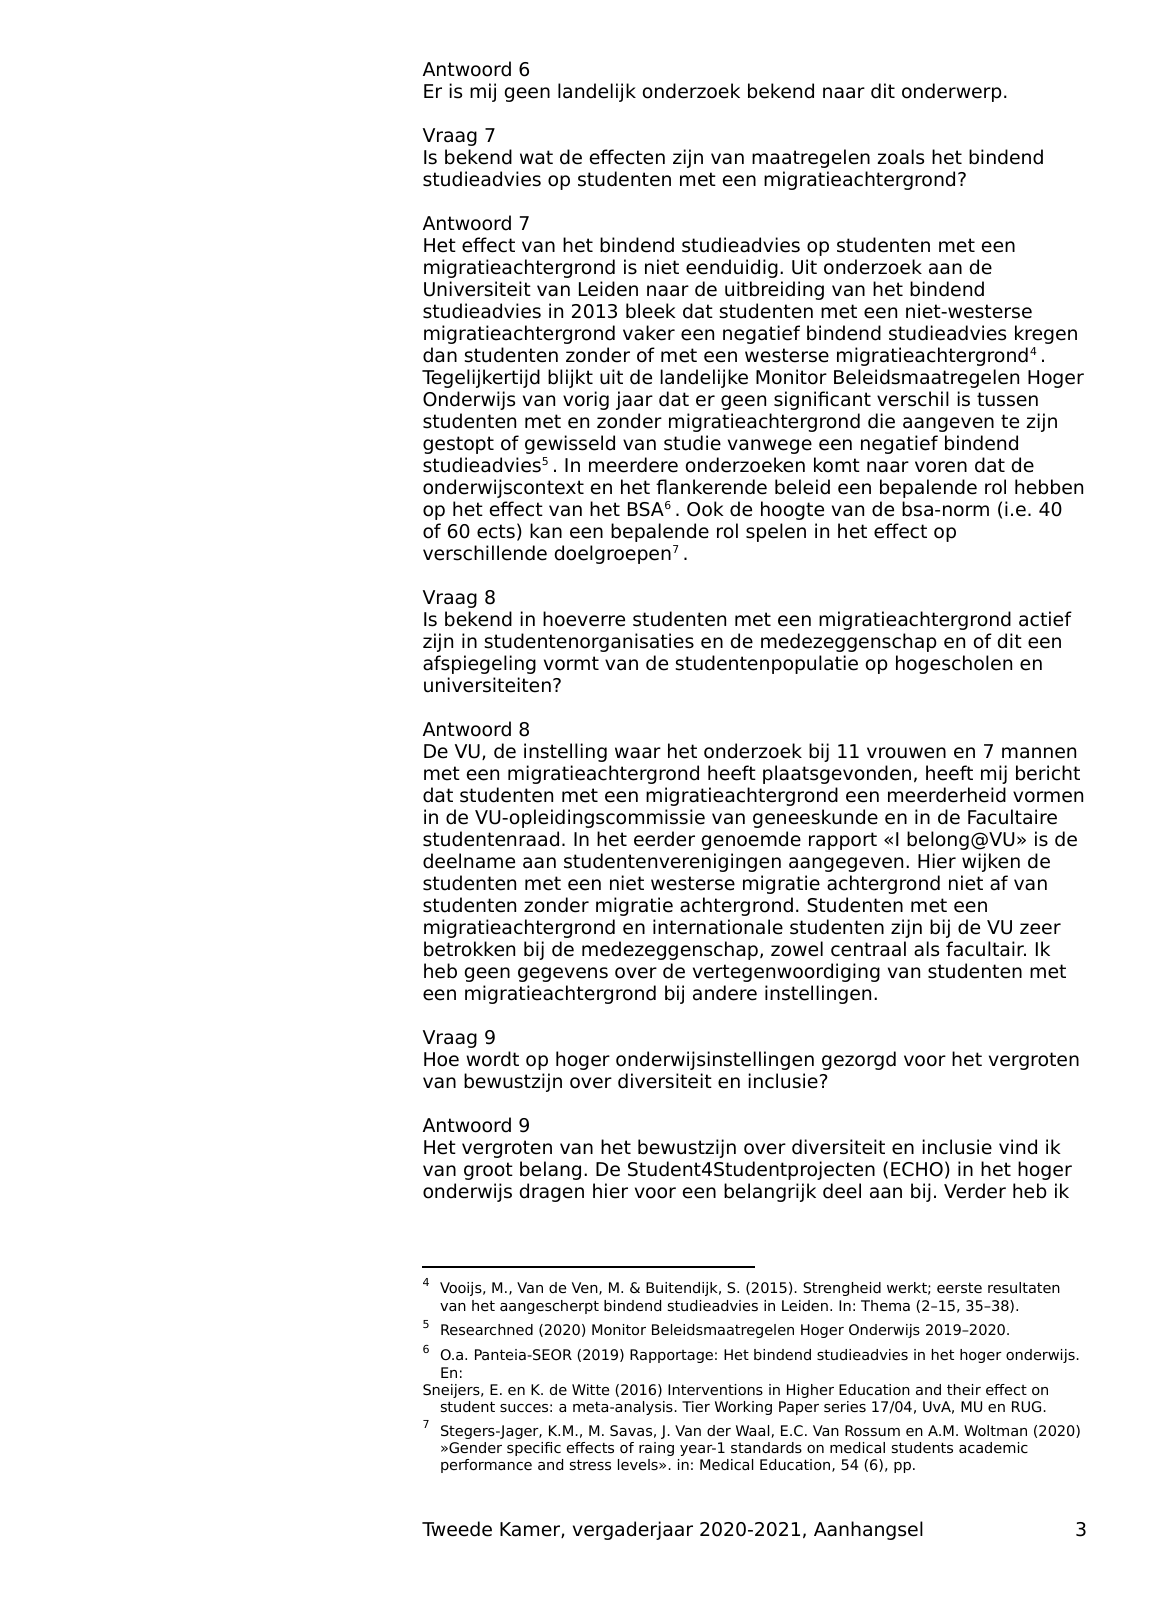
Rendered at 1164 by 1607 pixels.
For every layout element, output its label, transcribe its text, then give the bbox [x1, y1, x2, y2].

text Het effect van het bindend studieadvies op studenten met een migratieachtergrond is niet eenduidig. Uit onderzoek aan de Universiteit van Leiden naar de uitbreiding van het bindend studieadvies in 2013 bleek dat studenten met een niet-westerse migratieachtergrond vaker een negatief bindend studieadvies kregen dan studenten zonder of met een westerse migratieachtergrond. Tegelijkertijd blijkt uit de landelijke Monitor Beleidsmaatregelen Hoger Onderwijs van vorig jaar dat er geen significant verschil is tussen studenten met en zonder migratieachtergrond die aangeven te zijn gestopt of gewisseld van studie vanwege een negatief bindend studieadvies. In meerdere onderzoeken komt naar voren dat de onderwijscontext en het flankerende beleid een bepalende rol hebben op het effect van het BSA. Ook de hoogte van de bsa-norm (i.e. 40 of 60 ects) kan een bepalende rol spelen in het effect op verschillende doelgroepen. [422, 235, 1087, 565]
text Is bekend in hoeverre studenten met een migratieachtergrond actief zijn in studentenorganisaties en de medezeggenschap en of dit een afspiegeling vormt van de studentenpopulatie op hogescholen en universiteiten? [422, 609, 1087, 697]
text Vooijs, M., Van de Ven, M. & Buitendijk, S. (2015). Strengheid werkt; eerste resultaten van het aangescherpt bindend studieadvies in Leiden. In: Thema (2–15, 35–38). [422, 1276, 1087, 1315]
text De VU, de instelling waar het onderzoek bij 11 vrouwen en 7 mannen met een migratieachtergrond heeft plaatsgevonden, heeft mij bericht dat studenten met een migratieachtergrond een meerderheid vormen in de VU-opleidingscommissie van geneeskunde en in de Facultaire studentenraad. In het eerder genoemde rapport «I belong@VU» is de deelname aan studentenverenigingen aangegeven. Hier wijken de studenten met een niet westerse migratie achtergrond niet af van studenten zonder migratie achtergrond. Studenten met een migratieachtergrond en internationale studenten zijn bij de VU zeer betrokken bij de medezeggenschap, zowel centraal als facultair. Ik heb geen gegevens over de vertegenwoordiging van studenten met een migratieachtergrond bij andere instellingen. [422, 741, 1087, 1005]
text Stegers-Jager, K.M., M. Savas, J. Van der Waal, E.C. Van Rossum en A.M. Woltman (2020) »Gender specific effects of raing year-1 standards on medical students academic performance and stress levels». in: Medical Education, 54 (6), pp. [422, 1418, 1087, 1474]
text Antwoord 6 [422, 59, 1087, 81]
text Antwoord 8 [422, 719, 1087, 741]
text Het vergroten van het bewustzijn over diversiteit en inclusie vind ik van groot belang. De Student4Studentprojecten (ECHO) in het hoger onderwijs dragen hier voor een belangrijk deel aan bij. Verder heb ik [422, 1137, 1087, 1203]
text Is bekend wat de effecten zijn van maatregelen zoals het bindend studieadvies op studenten met een migratieachtergrond? [422, 147, 1087, 191]
text Antwoord 9 [422, 1115, 1087, 1137]
text Vraag 8 [422, 587, 1087, 609]
text Researchned (2020) Monitor Beleidsmaatregelen Hoger Onderwijs 2019–2020. [422, 1318, 1087, 1340]
text Sneijers, E. en K. de Witte (2016) Interventions in Higher Education and their effect on student succes: a meta-analysis. Tier Working Paper series 17/04, UvA, MU en RUG. [422, 1382, 1087, 1416]
text O.a. Panteia-SEOR (2019) Rapportage: Het bindend studieadvies in het hoger onderwijs. En: [422, 1343, 1087, 1382]
text Antwoord 7 [422, 213, 1087, 235]
text Vraag 9 [422, 1027, 1087, 1049]
text Er is mij geen landelijk onderzoek bekend naar dit onderwerp. [422, 81, 1087, 103]
text Hoe wordt op hoger onderwijsinstellingen gezorgd voor het vergroten van bewustzijn over diversiteit en inclusie? [422, 1049, 1087, 1093]
text Vraag 7 [422, 125, 1087, 147]
